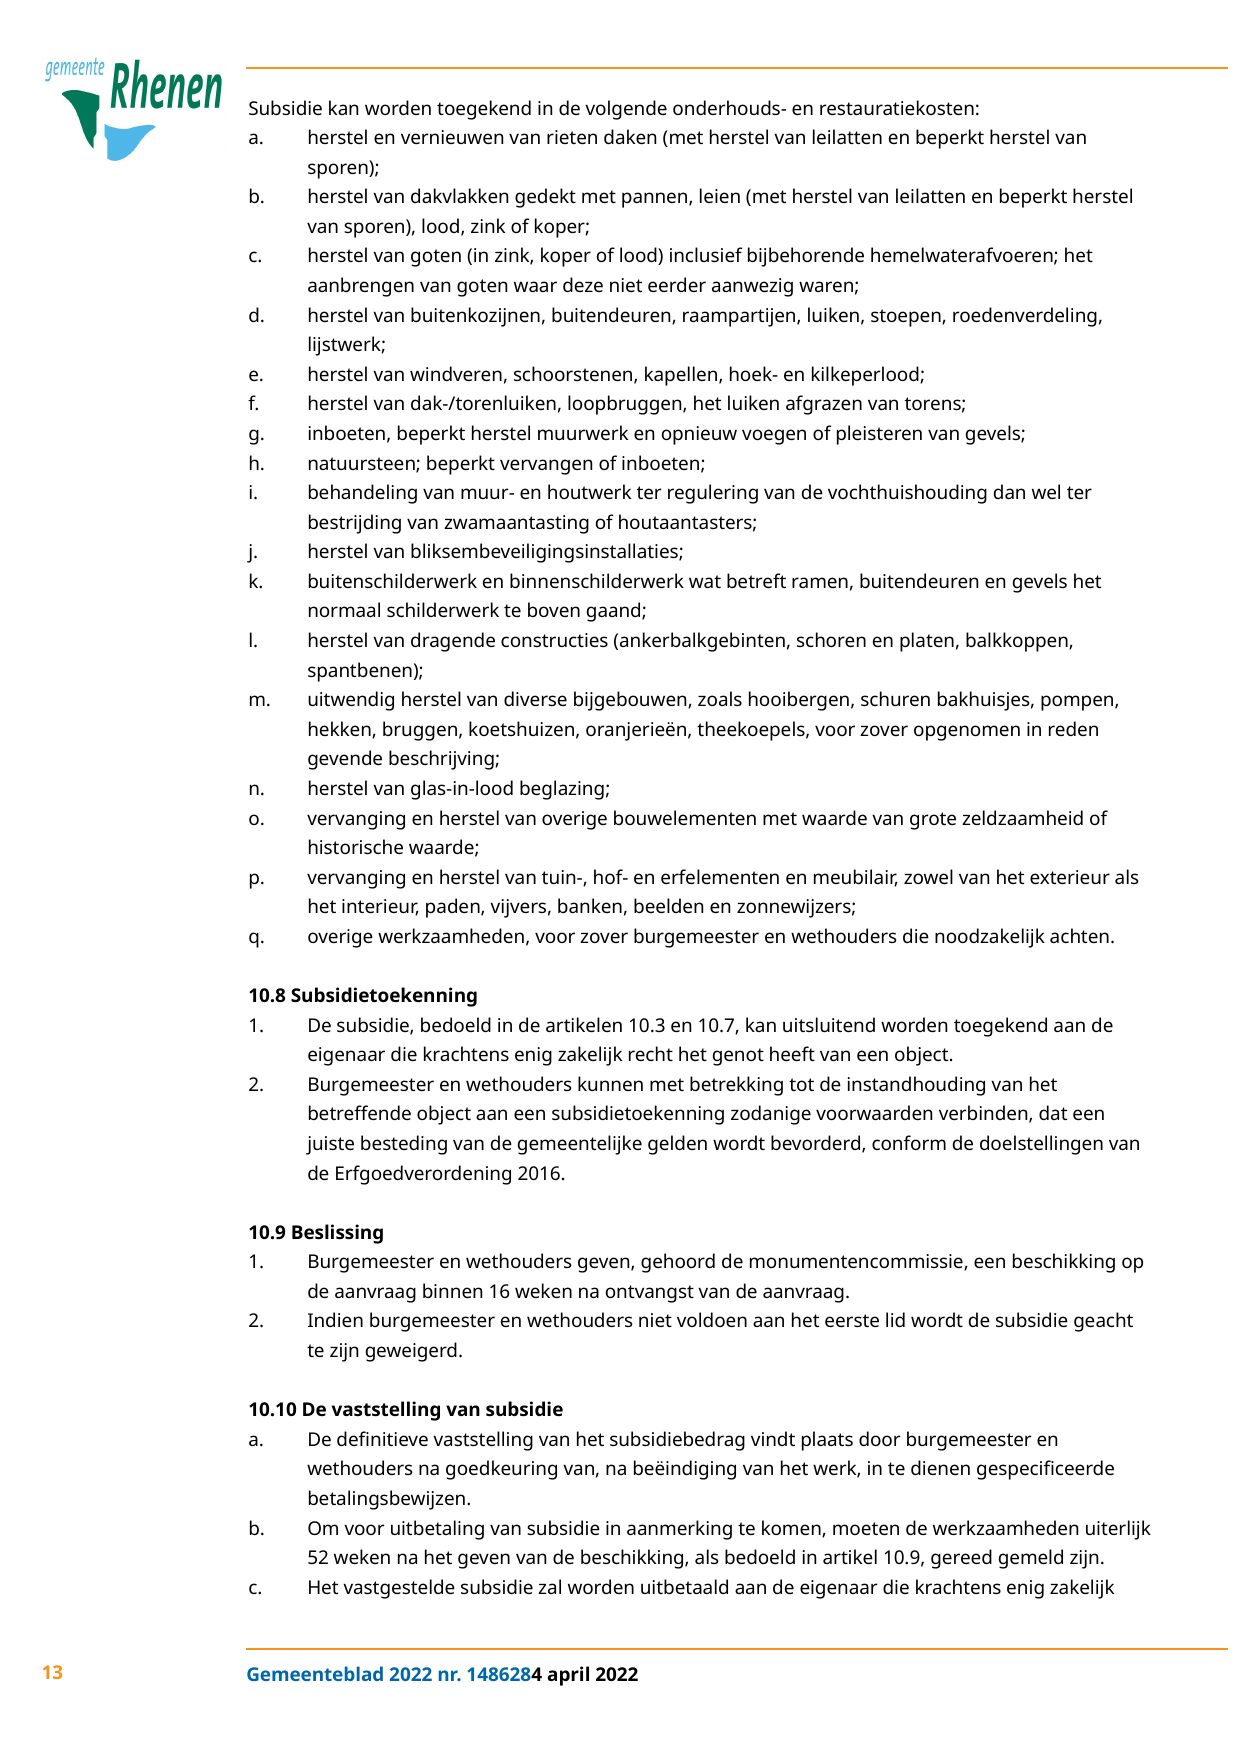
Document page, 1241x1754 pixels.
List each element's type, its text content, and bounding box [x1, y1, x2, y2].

list vervanging en herstel van tuin-, hof- en erfelementen en meubilair, zowel van het exterieur als het interieur, paden, vijvers, banken, beelden en zonnewijzers; [248, 864, 1152, 919]
list Burgemeester en wethouders geven, gehoord de monumentencommissie, een beschikking op de aanvraag binnen 16 weken na ontvangst van de aanvraag. [248, 1248, 1152, 1304]
list Het vastgestelde subsidie zal worden uitbetaald aan de eigenaar die krachtens enig zakelijk [248, 1574, 1152, 1600]
list herstel van buitenkozijnen, buitendeuren, raampartijen, luiken, stoepen, roedenverdeling, lijstwerk; [248, 302, 1152, 357]
list herstel en vernieuwen van rieten daken (met herstel van leilatten en beperkt herstel van sporen); [248, 124, 1152, 180]
list buitenschilderwerk en binnenschilderwerk wat betreft ramen, buitendeuren en gevels het normaal schilderwerk te boven gaand; [248, 568, 1152, 623]
list Burgemeester en wethouders kunnen met betrekking tot de instandhouding van het betreffende object aan een subsidietoekenning zodanige voorwaarden verbinden, dat een juiste besteding van de gemeentelijke gelden wordt bevorderd, conform de doelstellingen van de Erfgoedverordening 2016. [248, 1071, 1152, 1186]
list herstel van dragende constructies (ankerbalkgebinten, schoren en platen, balkkoppen, spantbenen); [248, 627, 1152, 683]
text 10.10 De vaststelling van subsidie [248, 1396, 1152, 1422]
list natuursteen; beperkt vervangen of inboeten; [248, 450, 1152, 476]
text 10.8 Subsidietoekenning [248, 982, 1152, 1008]
list De definitieve vaststelling van het subsidiebedrag vindt plaats door burgemeester en wethouders na goedkeuring van, na beëindiging van het werk, in te dienen gespecificeerde betalingsbewijzen. [248, 1426, 1152, 1511]
list herstel van goten (in zink, koper of lood) inclusief bijbehorende hemelwaterafvoeren; het aanbrengen van goten waar deze niet eerder aanwezig waren; [248, 243, 1152, 298]
picture [41, 47, 231, 172]
text Subsidie kan worden toegekend in de volgende onderhouds- en restauratiekosten: [248, 95, 1152, 121]
list De subsidie, bedoeld in de artikelen 10.3 en 10.7, kan uitsluitend worden toegekend aan de eigenaar die krachtens enig zakelijk recht het genot heeft van een object. [248, 1012, 1152, 1067]
list herstel van windveren, schoorstenen, kapellen, hoek- en kilkeperlood; [248, 361, 1152, 387]
list inboeten, beperkt herstel muurwerk en opnieuw voegen of pleisteren van gevels; [248, 420, 1152, 446]
text 10.9 Beslissing [248, 1219, 1152, 1245]
list Om voor uitbetaling van subsidie in aanmerking te komen, moeten de werkzaamheden uiterlijk 52 weken na het geven van de beschikking, als bedoeld in artikel 10.9, gereed gemeld zijn. [248, 1515, 1152, 1570]
list vervanging en herstel van overige bouwelementen met waarde van grote zeldzaamheid of historische waarde; [248, 805, 1152, 860]
list Indien burgemeester en wethouders niet voldoen aan het eerste lid wordt de subsidie geacht te zijn geweigerd. [248, 1308, 1152, 1363]
list herstel van bliksembeveiligingsinstallaties; [248, 538, 1152, 564]
list herstel van glas-in-lood beglazing; [248, 775, 1152, 801]
list overige werkzaamheden, voor zover burgemeester en wethouders die noodzakelijk achten. [248, 923, 1152, 949]
list herstel van dak-/torenluiken, loopbruggen, het luiken afgrazen van torens; [248, 391, 1152, 416]
list herstel van dakvlakken gedekt met pannen, leien (met herstel van leilatten en beperkt herstel van sporen), lood, zink of koper; [248, 183, 1152, 239]
list uitwendig herstel van diverse bijgebouwen, zoals hooibergen, schuren bakhuisjes, pompen, hekken, bruggen, koetshuizen, oranjerieën, theekoepels, voor zover opgenomen in reden gevende beschrijving; [248, 686, 1152, 771]
list behandeling van muur- en houtwerk ter regulering van de vochthuishouding dan wel ter bestrijding van zwamaantasting of houtaantasters; [248, 479, 1152, 535]
